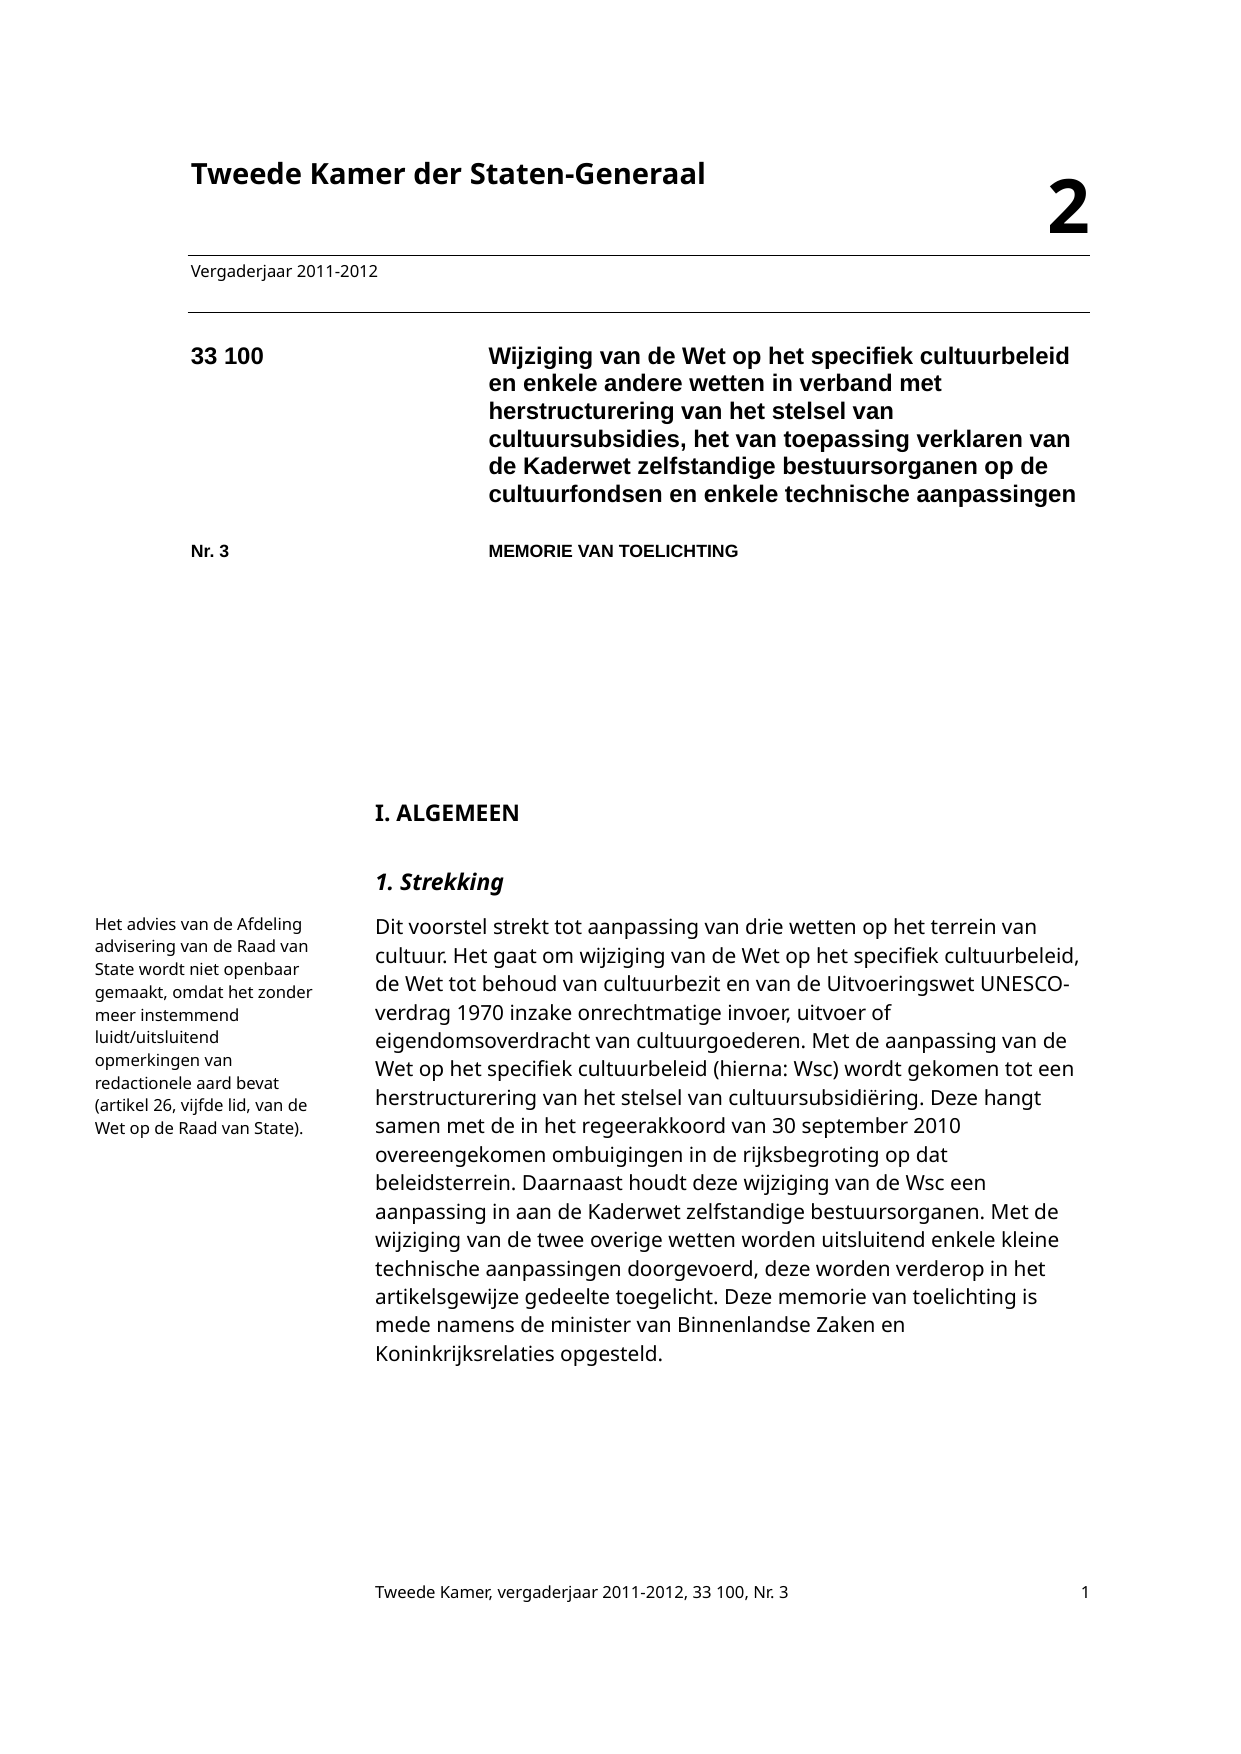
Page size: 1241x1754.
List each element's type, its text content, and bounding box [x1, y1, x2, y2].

table_cell [485, 313, 1090, 339]
table_cell MEMORIE VAN TOELICHTING [485, 538, 1090, 656]
table_cell 33 100 [188, 339, 485, 537]
table_cell Nr. 3 [188, 538, 485, 656]
table_header 2 [910, 150, 1090, 255]
table_cell [188, 313, 485, 339]
subtitle 1. Strekking [375, 866, 1090, 897]
table_cell Vergaderjaar 2011-2012 [188, 256, 485, 312]
subtitle I. ALGEMEEN [375, 797, 1090, 829]
table_cell [485, 256, 1090, 312]
table_cell Wijziging van de Wet op het specifiek cultuurbeleid en enkele andere wetten in verband met herstructurering van het stelsel van cultuursubsidies, het van toepassing verklaren van de Kaderwet zelfstandige bestuursorganen op de cultuurfondsen en enkele technische aanpassingen [485, 339, 1090, 537]
text Het advies van de Afdeling advisering van de Raad van State wordt niet openbaar gemaakt, omdat het zonder meer instemmend luidt/uitsluitend opmerkingen van redactionele aard bevat (artikel 26, vijfde lid, van de Wet op de Raad van State). [94, 912, 328, 1139]
text Dit voorstel strekt tot aanpassing van drie wetten op het terrein van cultuur. Het gaat om wijziging van de Wet op het specifiek cultuurbeleid, de Wet tot behoud van cultuurbezit en van de Uitvoeringswet UNESCO-verdrag 1970 inzake onrechtmatige invoer, uitvoer of eigendomsoverdracht van cultuurgoederen. Met de aanpassing van de Wet op het specifiek cultuurbeleid (hierna: Wsc) wordt gekomen tot een herstructurering van het stelsel van cultuursubsidiëring. Deze hangt samen met de in het regeerakkoord van 30 september 2010 overeengekomen ombuigingen in de rijksbegroting op dat beleidsterrein. Daarnaast houdt deze wijziging van de Wsc een aanpassing in aan de Kaderwet zelfstandige bestuursorganen. Met de wijziging van de twee overige wetten worden uitsluitend enkele kleine technische aanpassingen doorgevoerd, deze worden verderop in het artikelsgewijze gedeelte toegelicht. Deze memorie van toelichting is mede namens de minister van Binnenlandse Zaken en Koninkrijksrelaties opgesteld. [375, 912, 1090, 1367]
table_header Tweede Kamer der Staten-Generaal [188, 150, 909, 255]
